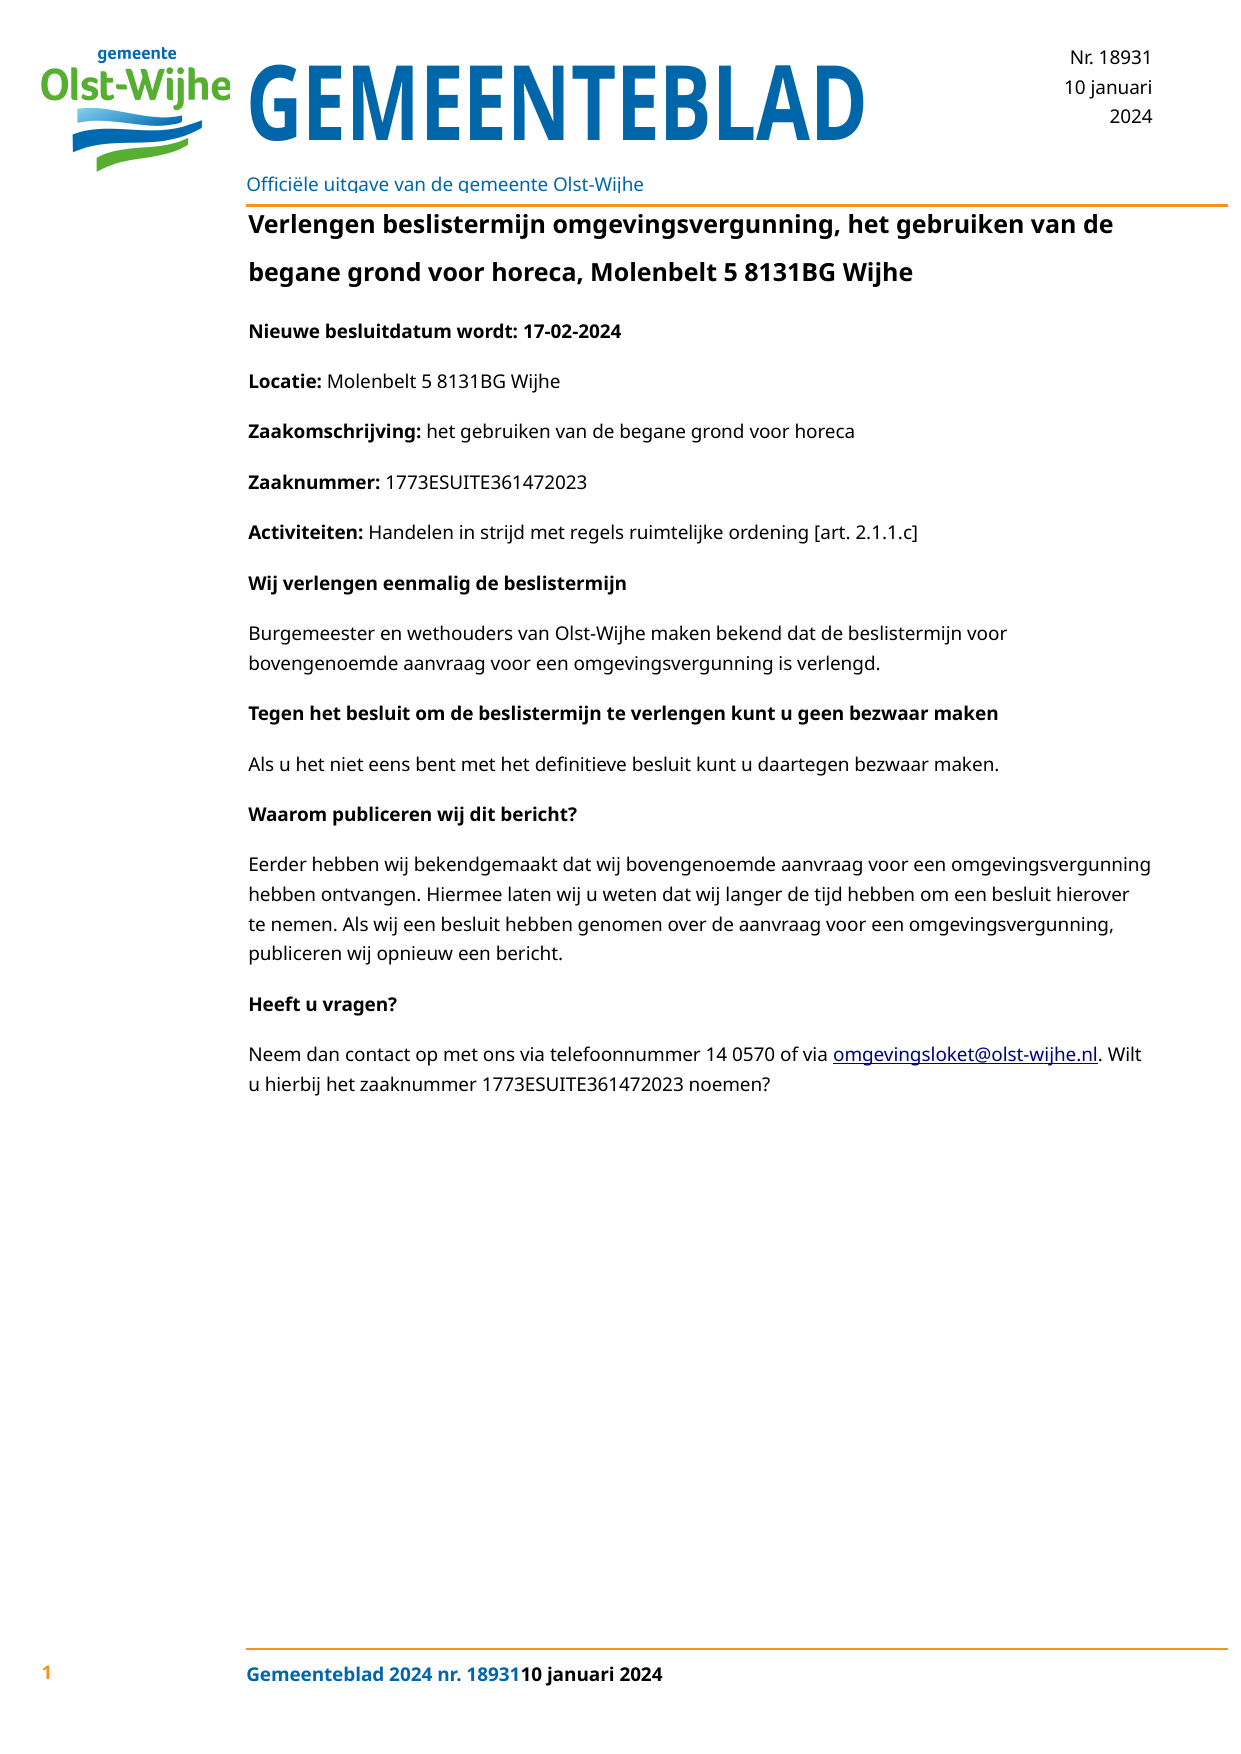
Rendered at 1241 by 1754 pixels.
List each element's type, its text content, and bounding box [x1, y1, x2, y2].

text Tegen het besluit om de beslistermijn te verlengen kunt u geen bezwaar maken [248, 700, 1152, 726]
text Neem dan contact op met ons via telefoonnummer 14 0570 of via omgevingsloket@olst-wijhe.nl. Wilt u hierbij het zaaknummer 1773ESUITE361472023 noemen? [248, 1041, 1152, 1097]
text Locatie: Molenbelt 5 8131BG Wijhe [248, 368, 1152, 394]
text Waarom publiceren wij dit bericht? [248, 801, 1152, 827]
text Zaaknummer: 1773ESUITE361472023 [248, 469, 1152, 495]
text Nieuwe besluitdatum wordt: 17-02-2024 [248, 318, 1152, 344]
text Als u het niet eens bent met het definitieve besluit kunt u daartegen bezwaar maken. [248, 751, 1152, 777]
text Verlengen beslistermijn omgevingsvergunning, het gebruiken van de begane grond voor horeca, Molenbelt 5 8131BG Wijhe [248, 207, 1152, 288]
text Wij verlengen eenmalig de beslistermijn [248, 570, 1152, 596]
text Heeft u vragen? [248, 991, 1152, 1017]
text Zaakomschrijving: het gebruiken van de begane grond voor horeca [248, 419, 1152, 444]
picture [41, 47, 231, 172]
text Eerder hebben wij bekendgemaakt dat wij bovengenoemde aanvraag voor een omgevingsvergunning hebben ontvangen. Hiermee laten wij u weten dat wij langer de tijd hebben om een besluit hierover te nemen. Als wij een besluit hebben genomen over de aanvraag voor een omgevingsvergunning, publiceren wij opnieuw een bericht. [248, 852, 1152, 966]
text Burgemeester en wethouders van Olst-Wijhe maken bekend dat de beslistermijn voor bovengenoemde aanvraag voor een omgevingsvergunning is verlengd. [248, 620, 1152, 676]
text Activiteiten: Handelen in strijd met regels ruimtelijke ordening [art. 2.1.1.c] [248, 519, 1152, 545]
